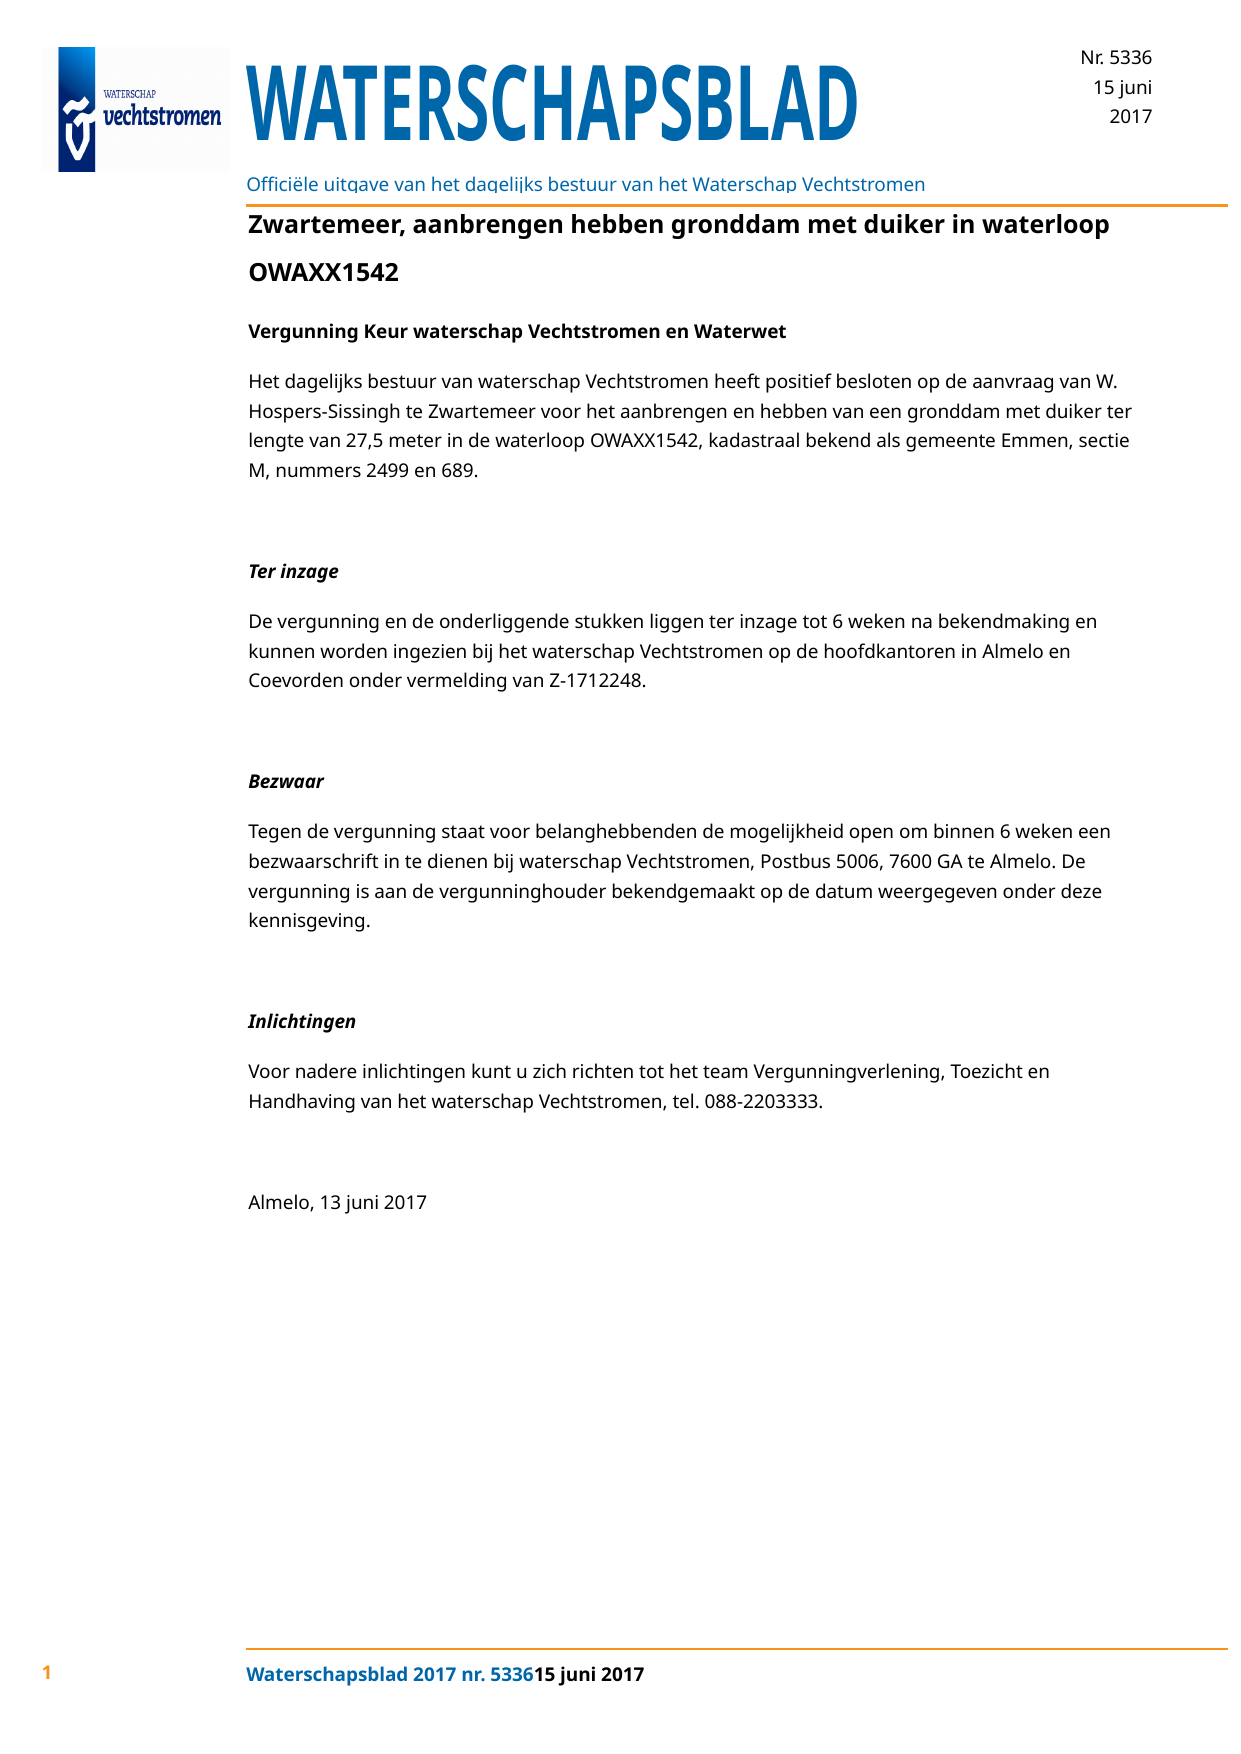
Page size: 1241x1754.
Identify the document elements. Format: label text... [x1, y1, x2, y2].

text Ter inzage [248, 558, 1152, 584]
text Zwartemeer, aanbrengen hebben gronddam met duiker in waterloop OWAXX1542 [248, 207, 1152, 288]
picture [41, 47, 231, 172]
text De vergunning en de onderliggende stukken liggen ter inzage tot 6 weken na bekendmaking en kunnen worden ingezien bij het waterschap Vechtstromen op de hoofdkantoren in Almelo en Coevorden onder vermelding van Z-1712248. [248, 608, 1152, 693]
text Inlichtingen [248, 1008, 1152, 1034]
text Voor nadere inlichtingen kunt u zich richten tot het team Vergunningverlening, Toezicht en Handhaving van het waterschap Vechtstromen, tel. 088-2203333. [248, 1059, 1152, 1114]
text Almelo, 13 juni 2017 [248, 1189, 1152, 1215]
text Vergunning Keur waterschap Vechtstromen en Waterwet [248, 318, 1152, 344]
text Bezwaar [248, 768, 1152, 794]
text Tegen de vergunning staat voor belanghebbenden de mogelijkheid open om binnen 6 weken een bezwaarschrift in te dienen bij waterschap Vechtstromen, Postbus 5006, 7600 GA te Almelo. De vergunning is aan de vergunninghouder bekendgemaakt op de datum weergegeven onder deze kennisgeving. [248, 819, 1152, 933]
text Het dagelijks bestuur van waterschap Vechtstromen heeft positief besloten op de aanvraag van W. Hospers-Sissingh te Zwartemeer voor het aanbrengen en hebben van een gronddam met duiker ter lengte van 27,5 meter in de waterloop OWAXX1542, kadastraal bekend als gemeente Emmen, sectie M, nummers 2499 en 689. [248, 368, 1152, 483]
